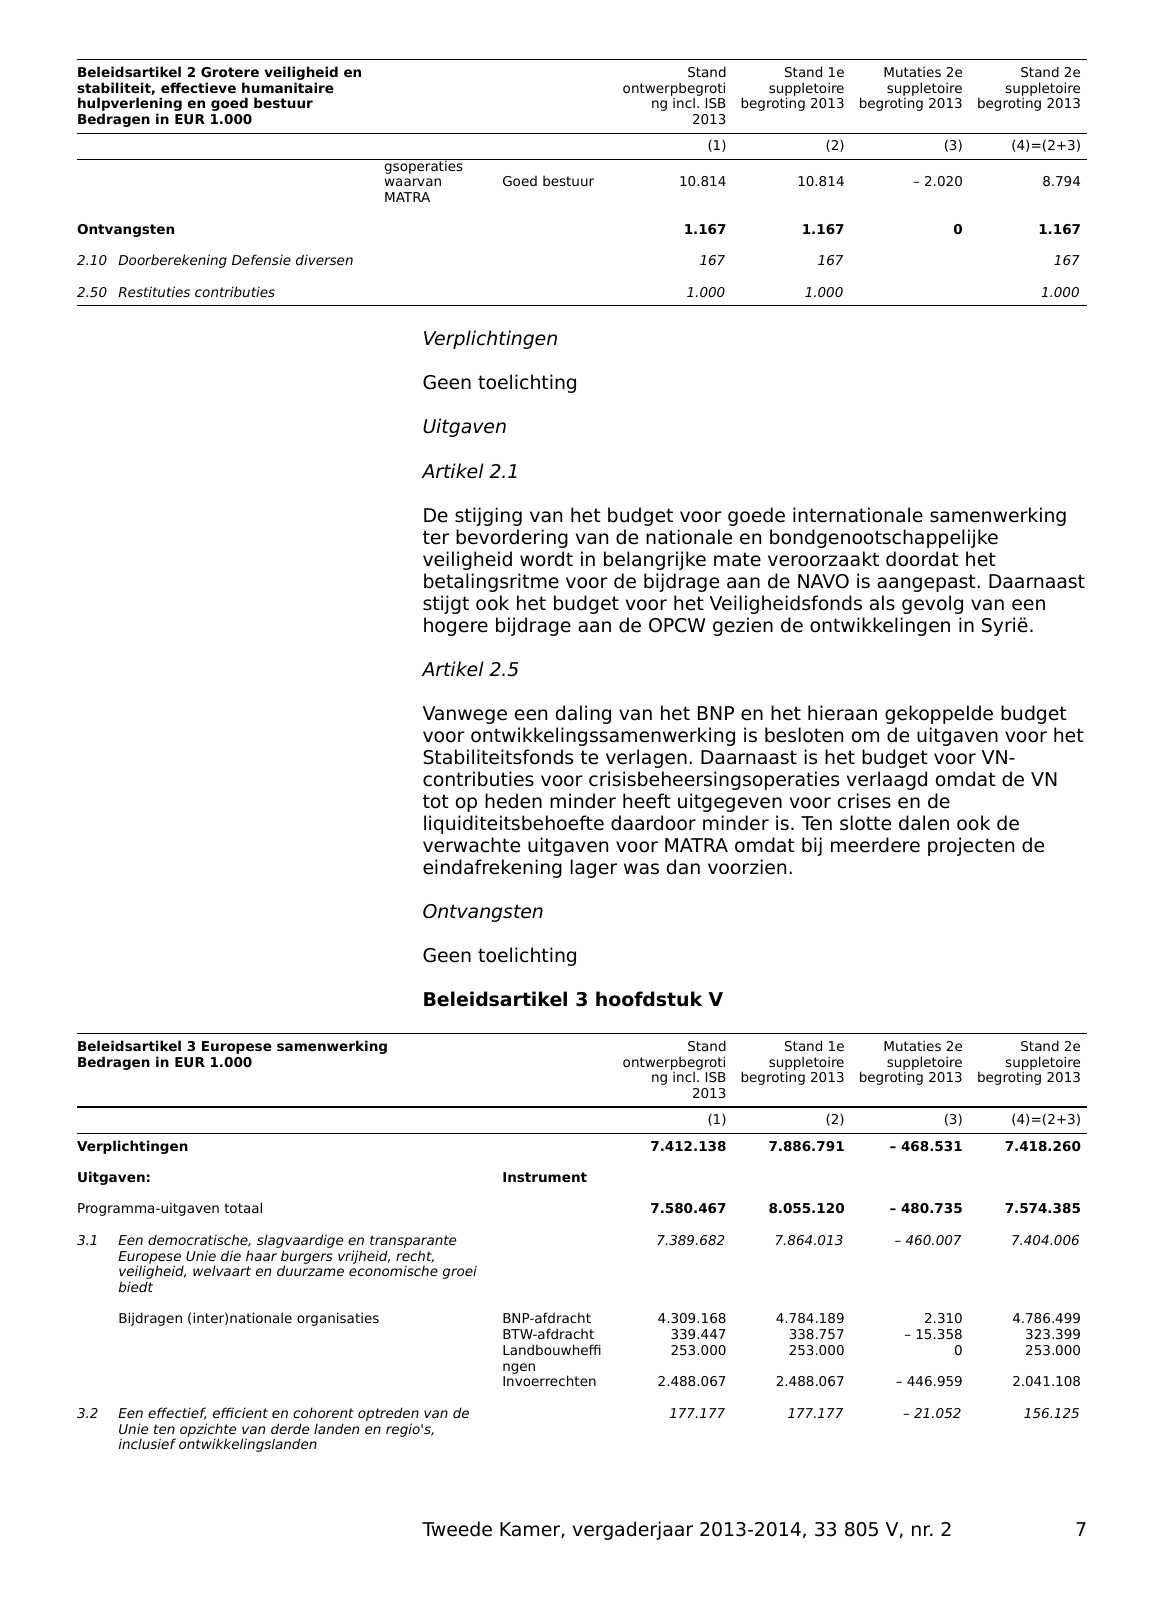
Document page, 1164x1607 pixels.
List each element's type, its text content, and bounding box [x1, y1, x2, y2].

text Geen toelichting [422, 372, 1087, 394]
table_cell 177.177 [614, 1406, 732, 1453]
table_cell [496, 269, 614, 284]
table_cell [112, 134, 378, 158]
table_cell 1.000 [732, 284, 850, 305]
table_cell [850, 1170, 968, 1186]
table_cell 3.2 [77, 1406, 112, 1453]
table_cell (1) [614, 1108, 732, 1133]
table_cell 2.488.067 [732, 1374, 850, 1390]
table_header Stand ontwerpbegroting incl. ISB 2013 [614, 1034, 732, 1106]
table_cell 167 [614, 253, 732, 269]
table_cell [850, 284, 968, 305]
table_cell Een effectief, efficient en cohorent optreden van de Unie ten opzichte van derde landen en regio's, inclusief ontwikkelingslanden [112, 1406, 496, 1453]
table_cell [77, 1186, 112, 1201]
table_cell [77, 1374, 112, 1390]
table_cell [77, 1108, 112, 1133]
table_cell 167 [969, 253, 1087, 269]
table_cell [112, 1108, 496, 1133]
table_cell 10.814 [732, 174, 850, 206]
table_cell [850, 1296, 968, 1311]
table_cell [732, 1170, 850, 1186]
table_cell [77, 269, 112, 284]
table_cell – 460.007 [850, 1233, 968, 1296]
table_cell [850, 269, 968, 284]
table_cell [496, 1296, 614, 1311]
table_cell (2) [732, 134, 850, 158]
table_cell 1.167 [969, 221, 1087, 237]
table_cell [850, 206, 968, 221]
table_cell [496, 1233, 614, 1296]
table_cell [112, 1296, 496, 1311]
table_cell [614, 1186, 732, 1201]
table_cell [614, 237, 732, 253]
table_cell 0 [850, 1343, 968, 1374]
table_cell 4.784.189 [732, 1311, 850, 1327]
table_cell – 480.735 [850, 1201, 968, 1217]
table_header [378, 60, 496, 132]
table_cell [77, 1154, 112, 1170]
table_cell [614, 1453, 732, 1469]
table_cell 8.055.120 [732, 1201, 850, 1217]
text De stijging van het budget voor goede internationale samenwerking ter bevordering van de nationale en bondgenootschappelijke veiligheid wordt in belangrijke mate veroorzaakt doordat het betalingsritme voor de bijdrage aan de NAVO is aangepast. Daarnaast stijgt ook het budget voor het Veiligheidsfonds als gevolg van een hogere bijdrage aan de OPCW gezien de ontwikkelingen in Syrië. [422, 505, 1087, 637]
table_cell 156.125 [969, 1406, 1087, 1453]
table_cell Een democratische, slagvaardige en transparante Europese Unie die haar burgers vrijheid, recht, veiligheid, welvaart en duurzame economische groei biedt [112, 1233, 496, 1296]
table_cell Invoerrechten [496, 1374, 614, 1390]
table_cell 7.389.682 [614, 1233, 732, 1296]
table_cell – 468.531 [850, 1134, 968, 1154]
table_cell [969, 1186, 1087, 1201]
table_cell [112, 1186, 496, 1201]
table_header [496, 60, 614, 132]
table_cell [614, 206, 732, 221]
table_cell gsoperaties [378, 160, 496, 174]
table_cell [850, 1390, 968, 1406]
table_header Stand 2e suppletoire begroting 2013 [969, 1034, 1087, 1106]
table_header Stand ontwerpbegroting incl. ISB 2013 [614, 60, 732, 132]
table_cell [969, 269, 1087, 284]
subtitle Artikel 2.5 [422, 659, 1087, 681]
table_cell 4.786.499 [969, 1311, 1087, 1327]
table_cell 1.167 [732, 221, 850, 237]
table_cell [496, 206, 614, 221]
table_cell [77, 206, 112, 221]
table_cell (1) [614, 134, 732, 158]
table_header Beleidsartikel 3 Europese samenwerking Bedragen in EUR 1.000 [77, 1034, 496, 1106]
table_cell Uitgaven: [77, 1170, 496, 1186]
table_cell [614, 1217, 732, 1233]
table_cell 4.309.168 [614, 1311, 732, 1327]
table_cell [969, 1217, 1087, 1233]
table_cell 323.399 [969, 1327, 1087, 1343]
table_cell [77, 174, 112, 206]
table_header Stand 1e suppletoire begroting 2013 [732, 1034, 850, 1106]
table_cell [496, 284, 614, 305]
table_cell Goed bestuur [496, 174, 614, 206]
table_cell [614, 1296, 732, 1311]
table_cell [77, 1311, 112, 1327]
table_cell – 446.959 [850, 1374, 968, 1390]
table_cell [112, 1453, 496, 1469]
table_cell [496, 1390, 614, 1406]
table_cell Ontvangsten [77, 221, 378, 237]
table_cell [496, 1201, 614, 1217]
table_cell [378, 221, 496, 237]
table_cell [378, 253, 496, 269]
table_cell 0 [850, 221, 968, 237]
table_cell [112, 174, 378, 206]
table_cell Verplichtingen [77, 1134, 496, 1154]
table_cell [732, 1296, 850, 1311]
table_cell [112, 1327, 496, 1343]
table_cell 10.814 [614, 174, 732, 206]
table_cell [969, 1170, 1087, 1186]
table_cell [969, 160, 1087, 174]
table_cell 2.488.067 [614, 1374, 732, 1390]
table_cell [614, 269, 732, 284]
table_cell 7.864.013 [732, 1233, 850, 1296]
table_cell [112, 269, 378, 284]
table_cell [732, 1390, 850, 1406]
table_cell 3.1 [77, 1233, 112, 1296]
table_header Beleidsartikel 2 Grotere veiligheid en stabiliteit, effectieve humanitaire hulpverlening en goed bestuur Bedragen in EUR 1.000 [77, 60, 378, 132]
table_cell [77, 1453, 112, 1469]
table_cell [732, 1186, 850, 1201]
table_cell [496, 1154, 614, 1170]
table_cell 339.447 [614, 1327, 732, 1343]
table_cell [850, 237, 968, 253]
table_cell (3) [850, 1108, 968, 1133]
subtitle Verplichtingen [422, 328, 1087, 350]
table_cell [496, 1217, 614, 1233]
table_cell Doorberekening Defensie diversen [112, 253, 378, 269]
table_cell [496, 253, 614, 269]
table_cell [850, 253, 968, 269]
table_cell 1.000 [969, 284, 1087, 305]
table_cell [77, 160, 112, 174]
table_cell 2.50 [77, 284, 112, 305]
table_cell Bijdragen (inter)nationale organisaties [112, 1311, 496, 1327]
table_cell 2.10 [77, 253, 112, 269]
table_cell [112, 1343, 496, 1374]
table_cell [496, 1134, 614, 1154]
table_cell [850, 1186, 968, 1201]
table_cell [77, 134, 112, 158]
table_cell [850, 160, 968, 174]
table_cell [496, 1108, 614, 1133]
table_cell 7.404.006 [969, 1233, 1087, 1296]
table_cell [77, 1343, 112, 1374]
table_cell [496, 1186, 614, 1201]
table_cell – 15.358 [850, 1327, 968, 1343]
table_cell [496, 1453, 614, 1469]
table_cell [378, 237, 496, 253]
table_header Stand 2e suppletoire begroting 2013 [969, 60, 1087, 132]
table_cell Programma-uitgaven totaal [77, 1201, 496, 1217]
table_cell 7.412.138 [614, 1134, 732, 1154]
table_cell 7.574.385 [969, 1201, 1087, 1217]
table_cell (3) [850, 134, 968, 158]
table_cell [77, 1390, 112, 1406]
table_cell [969, 206, 1087, 221]
table_cell [496, 237, 614, 253]
table_cell [732, 269, 850, 284]
table_cell 2.310 [850, 1311, 968, 1327]
subtitle Artikel 2.1 [422, 461, 1087, 482]
table_cell 7.886.791 [732, 1134, 850, 1154]
table_cell [112, 206, 378, 221]
table_cell [496, 221, 614, 237]
table_cell [850, 1217, 968, 1233]
table_cell Instrument [496, 1170, 614, 1186]
table_cell [496, 1406, 614, 1453]
table_cell [496, 160, 614, 174]
table_cell 7.418.260 [969, 1134, 1087, 1154]
table_cell [112, 237, 378, 253]
table_cell [112, 1217, 496, 1233]
table_cell [614, 160, 732, 174]
table_cell [77, 1296, 112, 1311]
table_cell BNP-afdracht [496, 1311, 614, 1327]
table_cell [732, 1453, 850, 1469]
table_cell 177.177 [732, 1406, 850, 1453]
table_cell [112, 160, 378, 174]
table_cell [969, 1390, 1087, 1406]
subtitle Ontvangsten [422, 901, 1087, 923]
table_cell 253.000 [614, 1343, 732, 1374]
table_cell 8.794 [969, 174, 1087, 206]
table_cell [732, 160, 850, 174]
table_cell 7.580.467 [614, 1201, 732, 1217]
table_header Stand 1e suppletoire begroting 2013 [732, 60, 850, 132]
table_cell [969, 1154, 1087, 1170]
table_cell Landbouwheffingen [496, 1343, 614, 1374]
table_cell [850, 1154, 968, 1170]
text Vanwege een daling van het BNP en het hieraan gekoppelde budget voor ontwikkelingssamenwerking is besloten om de uitgaven voor het Stabiliteitsfonds te verlagen. Daarnaast is het budget voor VN-contributies voor crisisbeheersingsoperaties verlaagd omdat de VN tot op heden minder heeft uitgegeven voor crises en de liquiditeitsbehoefte daardoor minder is. Ten slotte dalen ook de verwachte uitgaven voor MATRA omdat bij meerdere projecten de eindafrekening lager was dan voorzien. [422, 703, 1087, 879]
table_cell [112, 1154, 496, 1170]
table_cell [378, 206, 496, 221]
table_cell [77, 1217, 112, 1233]
table_cell [614, 1170, 732, 1186]
table_cell 1.000 [614, 284, 732, 305]
table_cell 2.041.108 [969, 1374, 1087, 1390]
table_cell (2) [732, 1108, 850, 1133]
table_cell [732, 237, 850, 253]
table_cell [732, 206, 850, 221]
table_cell [732, 1217, 850, 1233]
table_cell [496, 134, 614, 158]
table_cell [732, 1154, 850, 1170]
table_cell 338.757 [732, 1327, 850, 1343]
table_cell [112, 1390, 496, 1406]
table_cell 167 [732, 253, 850, 269]
table_cell – 2.020 [850, 174, 968, 206]
table_cell – 21.052 [850, 1406, 968, 1453]
table_cell [77, 1327, 112, 1343]
table_header Mutaties 2e suppletoire begroting 2013 [850, 60, 968, 132]
table_cell [378, 284, 496, 305]
table_cell 253.000 [732, 1343, 850, 1374]
table_cell [614, 1154, 732, 1170]
table_cell [969, 1296, 1087, 1311]
table_cell 253.000 [969, 1343, 1087, 1374]
table_cell [614, 1390, 732, 1406]
table_cell [77, 237, 112, 253]
table_cell BTW-afdracht [496, 1327, 614, 1343]
table_cell (4)=(2+3) [969, 1108, 1087, 1133]
table_cell [969, 1453, 1087, 1469]
table_cell 1.167 [614, 221, 732, 237]
table_cell [378, 134, 496, 158]
table_cell [850, 1453, 968, 1469]
table_cell [112, 1374, 496, 1390]
subtitle Beleidsartikel 3 hoofdstuk V [422, 989, 1087, 1011]
table_cell [378, 269, 496, 284]
subtitle Uitgaven [422, 416, 1087, 438]
text Geen toelichting [422, 945, 1087, 967]
table_cell [969, 237, 1087, 253]
table_cell waarvan MATRA [378, 174, 496, 206]
table_header [496, 1034, 614, 1106]
table_cell Restituties contributies [112, 284, 378, 305]
table_cell (4)=(2+3) [969, 134, 1087, 158]
table_header Mutaties 2e suppletoire begroting 2013 [850, 1034, 968, 1106]
